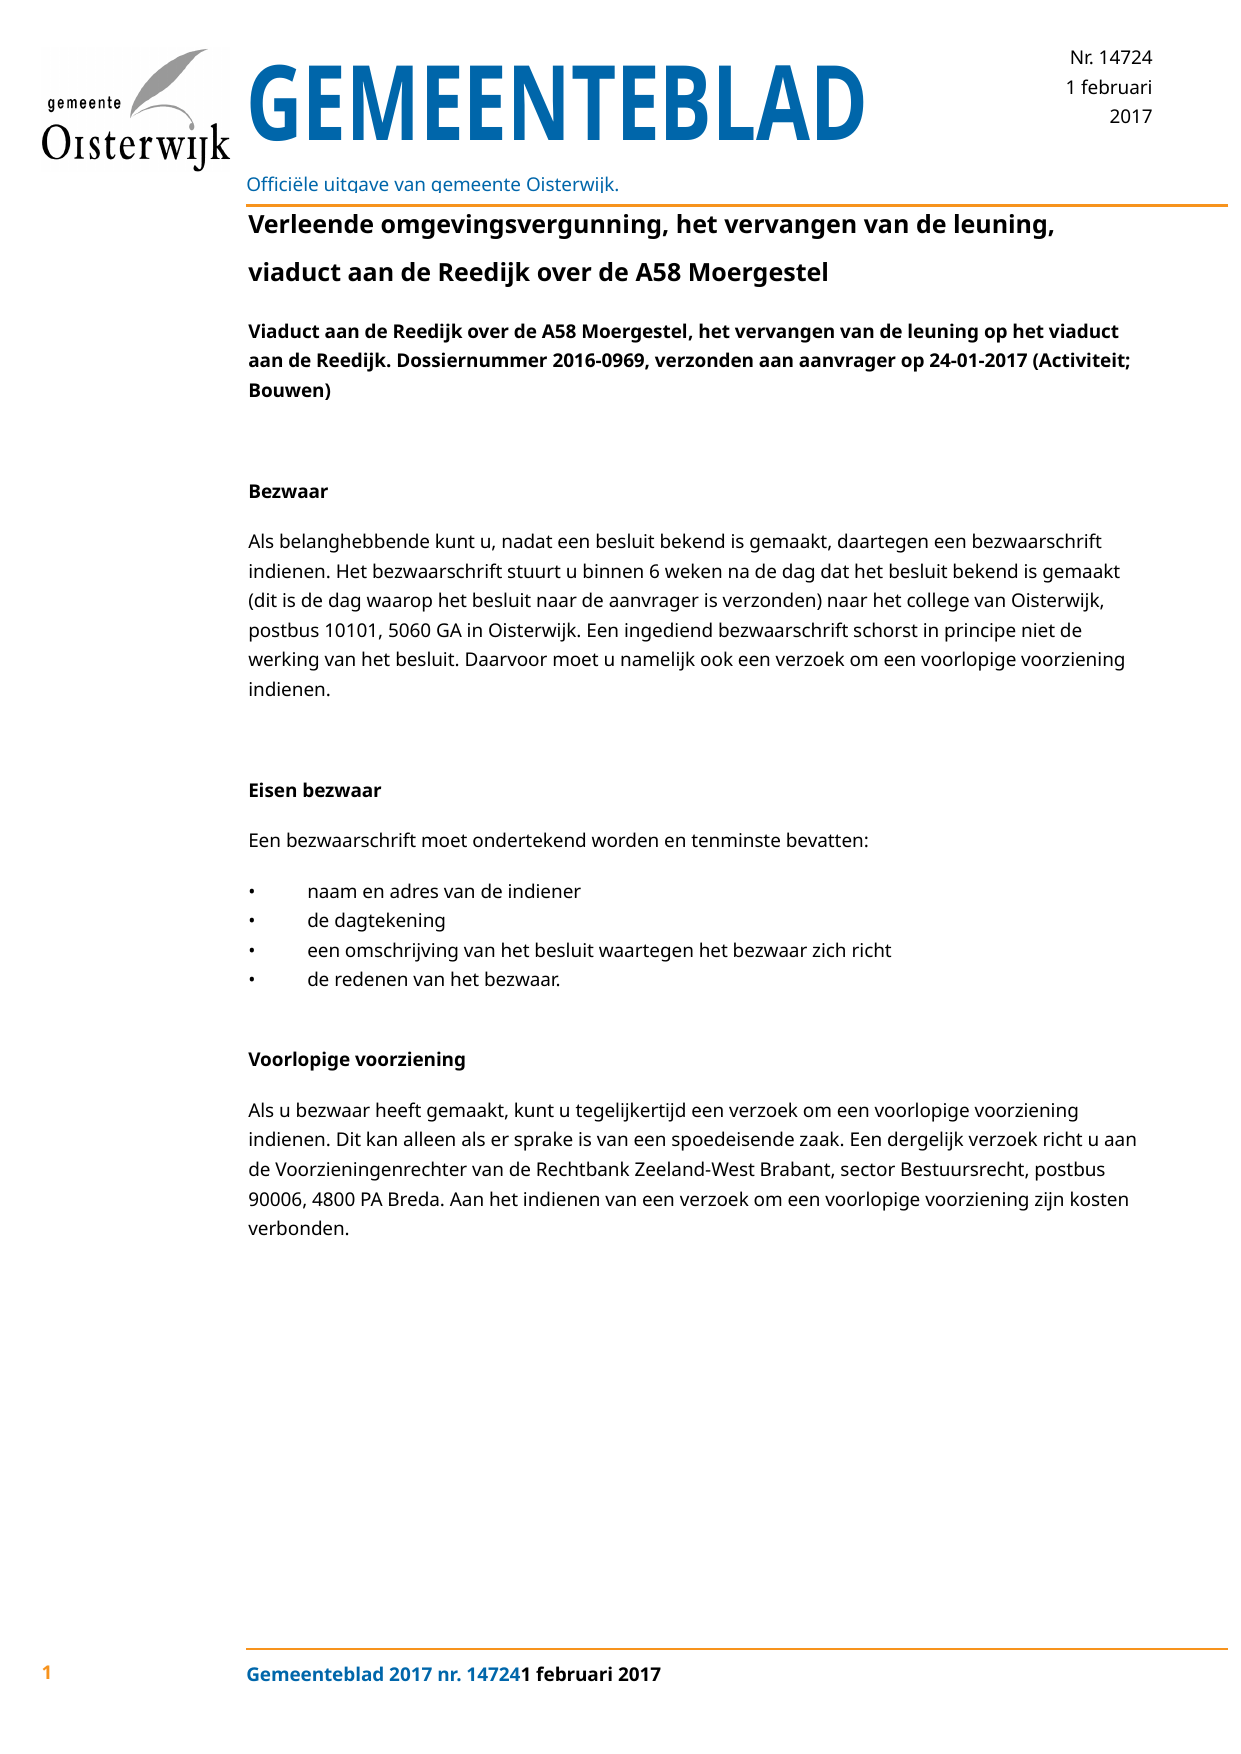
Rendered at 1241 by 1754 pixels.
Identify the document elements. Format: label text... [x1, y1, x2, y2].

picture [41, 47, 231, 172]
text Verleende omgevingsvergunning, het vervangen van de leuning, viaduct aan de Reedijk over de A58 Moergestel [248, 207, 1152, 288]
text Eisen bezwaar [248, 777, 1152, 803]
list de dagtekening [248, 907, 1152, 933]
list de redenen van het bezwaar. [248, 967, 1152, 992]
list een omschrijving van het besluit waartegen het bezwaar zich richt [248, 937, 1152, 963]
list naam en adres van de indiener [248, 878, 1152, 904]
text Een bezwaarschrift moet ondertekend worden en tenminste bevatten: [248, 827, 1152, 853]
text Bezwaar [248, 478, 1152, 504]
text Viaduct aan de Reedijk over de A58 Moergestel, het vervangen van de leuning op het viaduct aan de Reedijk. Dossiernummer 2016-0969, verzonden aan aanvrager op 24-01-2017 (Activiteit; Bouwen) [248, 318, 1152, 403]
text Voorlopige voorziening [248, 1047, 1152, 1072]
text Als u bezwaar heeft gemaakt, kunt u tegelijkertijd een verzoek om een voorlopige voorziening indienen. Dit kan alleen als er sprake is van een spoedeisende zaak. Een dergelijk verzoek richt u aan de Voorzieningenrechter van de Rechtbank Zeeland-West Brabant, sector Bestuursrecht, postbus 90006, 4800 PA Breda. Aan het indienen van een verzoek om een voorlopige voorziening zijn kosten verbonden. [248, 1097, 1152, 1241]
text Als belanghebbende kunt u, nadat een besluit bekend is gemaakt, daartegen een bezwaarschrift indienen. Het bezwaarschrift stuurt u binnen 6 weken na de dag dat het besluit bekend is gemaakt (dit is de dag waarop het besluit naar de aanvrager is verzonden) naar het college van Oisterwijk, postbus 10101, 5060 GA in Oisterwijk. Een ingediend bezwaarschrift schorst in principe niet de werking van het besluit. Daarvoor moet u namelijk ook een verzoek om een voorlopige voorziening indienen. [248, 528, 1152, 702]
